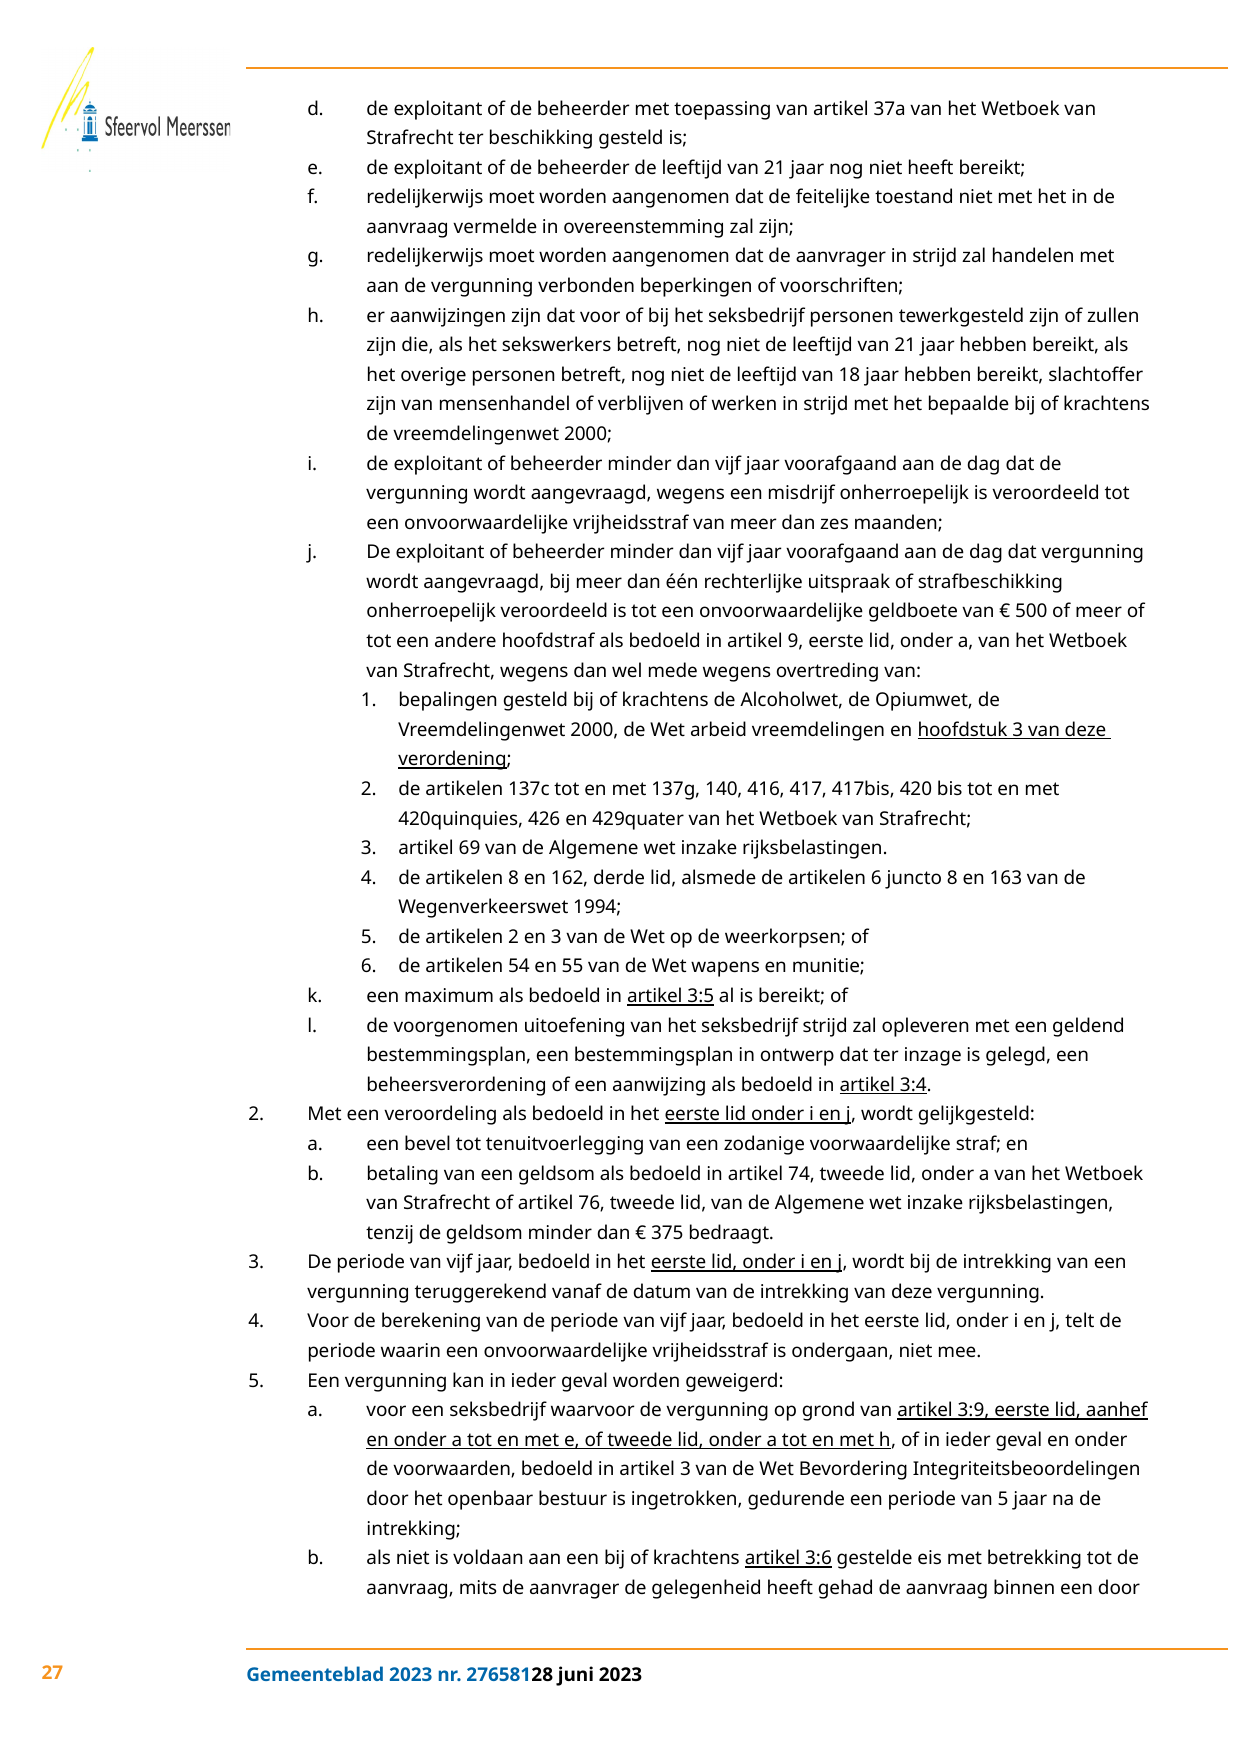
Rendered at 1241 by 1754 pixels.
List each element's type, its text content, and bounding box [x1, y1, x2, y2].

list de artikelen 54 en 55 van de Wet wapens en munitie; [361, 953, 1152, 978]
list de artikelen 8 en 162, derde lid, alsmede de artikelen 6 juncto 8 en 163 van de Wegenverkeerswet 1994; [361, 864, 1152, 919]
list redelijkerwijs moet worden aangenomen dat de feitelijke toestand niet met het in de aanvraag vermelde in overeenstemming zal zijn; [307, 183, 1152, 239]
list De exploitant of beheerder minder dan vijf jaar voorafgaand aan de dag dat vergunning wordt aangevraagd, bij meer dan één rechterlijke uitspraak of strafbeschikking onherroepelijk veroordeeld is tot een onvoorwaardelijke geldboete van € 500 of meer of tot een andere hoofdstraf als bedoeld in artikel 9, eerste lid, onder a, van het Wetboek van Strafrecht, wegens dan wel mede wegens overtreding van: [307, 538, 1152, 683]
list de exploitant of de beheerder de leeftijd van 21 jaar nog niet heeft bereikt; [307, 154, 1152, 180]
list er aanwijzingen zijn dat voor of bij het seksbedrijf personen tewerkgesteld zijn of zullen zijn die, als het sekswerkers betreft, nog niet de leeftijd van 21 jaar hebben bereikt, als het overige personen betreft, nog niet de leeftijd van 18 jaar hebben bereikt, slachtoffer zijn van mensenhandel of verblijven of werken in strijd met het bepaalde bij of krachtens de vreemdelingenwet 2000; [307, 302, 1152, 446]
list voor een seksbedrijf waarvoor de vergunning op grond van artikel 3:9, eerste lid, aanhef en onder a tot en met e, of tweede lid, onder a tot en met h, of in ieder geval en onder de voorwaarden, bedoeld in artikel 3 van de Wet Bevordering Integriteitsbeoordelingen door het openbaar bestuur is ingetrokken, gedurende een periode van 5 jaar na de intrekking; [307, 1396, 1152, 1541]
list bepalingen gesteld bij of krachtens de Alcoholwet, de Opiumwet, de Vreemdelingenwet 2000, de Wet arbeid vreemdelingen en hoofdstuk 3 van deze verordening; [361, 686, 1152, 771]
list de exploitant of beheerder minder dan vijf jaar voorafgaand aan de dag dat de vergunning wordt aangevraagd, wegens een misdrijf onherroepelijk is veroordeeld tot een onvoorwaardelijke vrijheidsstraf van meer dan zes maanden; [307, 450, 1152, 535]
list redelijkerwijs moet worden aangenomen dat de aanvrager in strijd zal handelen met aan de vergunning verbonden beperkingen of voorschriften; [307, 243, 1152, 298]
list betaling van een geldsom als bedoeld in artikel 74, tweede lid, onder a van het Wetboek van Strafrecht of artikel 76, tweede lid, van de Algemene wet inzake rijksbelastingen, tenzij de geldsom minder dan € 375 bedraagt. [307, 1160, 1152, 1245]
list als niet is voldaan aan een bij of krachtens artikel 3:6 gestelde eis met betrekking tot de aanvraag, mits de aanvrager de gelegenheid heeft gehad de aanvraag binnen een door [307, 1544, 1152, 1600]
list Met een veroordeling als bedoeld in het eerste lid onder i en j, wordt gelijkgesteld: [248, 1101, 1152, 1126]
list Een vergunning kan in ieder geval worden geweigerd: [248, 1367, 1152, 1393]
list de voorgenomen uitoefening van het seksbedrijf strijd zal opleveren met een geldend bestemmingsplan, een bestemmingsplan in ontwerp dat ter inzage is gelegd, een beheersverordening of een aanwijzing als bedoeld in artikel 3:4. [307, 1012, 1152, 1097]
list een bevel tot tenuitvoerlegging van een zodanige voorwaardelijke straf; en [307, 1130, 1152, 1156]
list de artikelen 2 en 3 van de Wet op de weerkorpsen; of [361, 923, 1152, 949]
list de artikelen 137c tot en met 137g, 140, 416, 417, 417bis, 420 bis tot en met 420quinquies, 426 en 429quater van het Wetboek van Strafrecht; [361, 775, 1152, 831]
list de exploitant of de beheerder met toepassing van artikel 37a van het Wetboek van Strafrecht ter beschikking gesteld is; [307, 95, 1152, 150]
list De periode van vijf jaar, bedoeld in het eerste lid, onder i en j, wordt bij de intrekking van een vergunning teruggerekend vanaf de datum van de intrekking van deze vergunning. [248, 1248, 1152, 1304]
list Voor de berekening van de periode van vijf jaar, bedoeld in het eerste lid, onder i en j, telt de periode waarin een onvoorwaardelijke vrijheidsstraf is ondergaan, niet mee. [248, 1308, 1152, 1363]
picture [41, 47, 231, 172]
list een maximum als bedoeld in artikel 3:5 al is bereikt; of [307, 982, 1152, 1008]
list artikel 69 van de Algemene wet inzake rijksbelastingen. [361, 834, 1152, 860]
